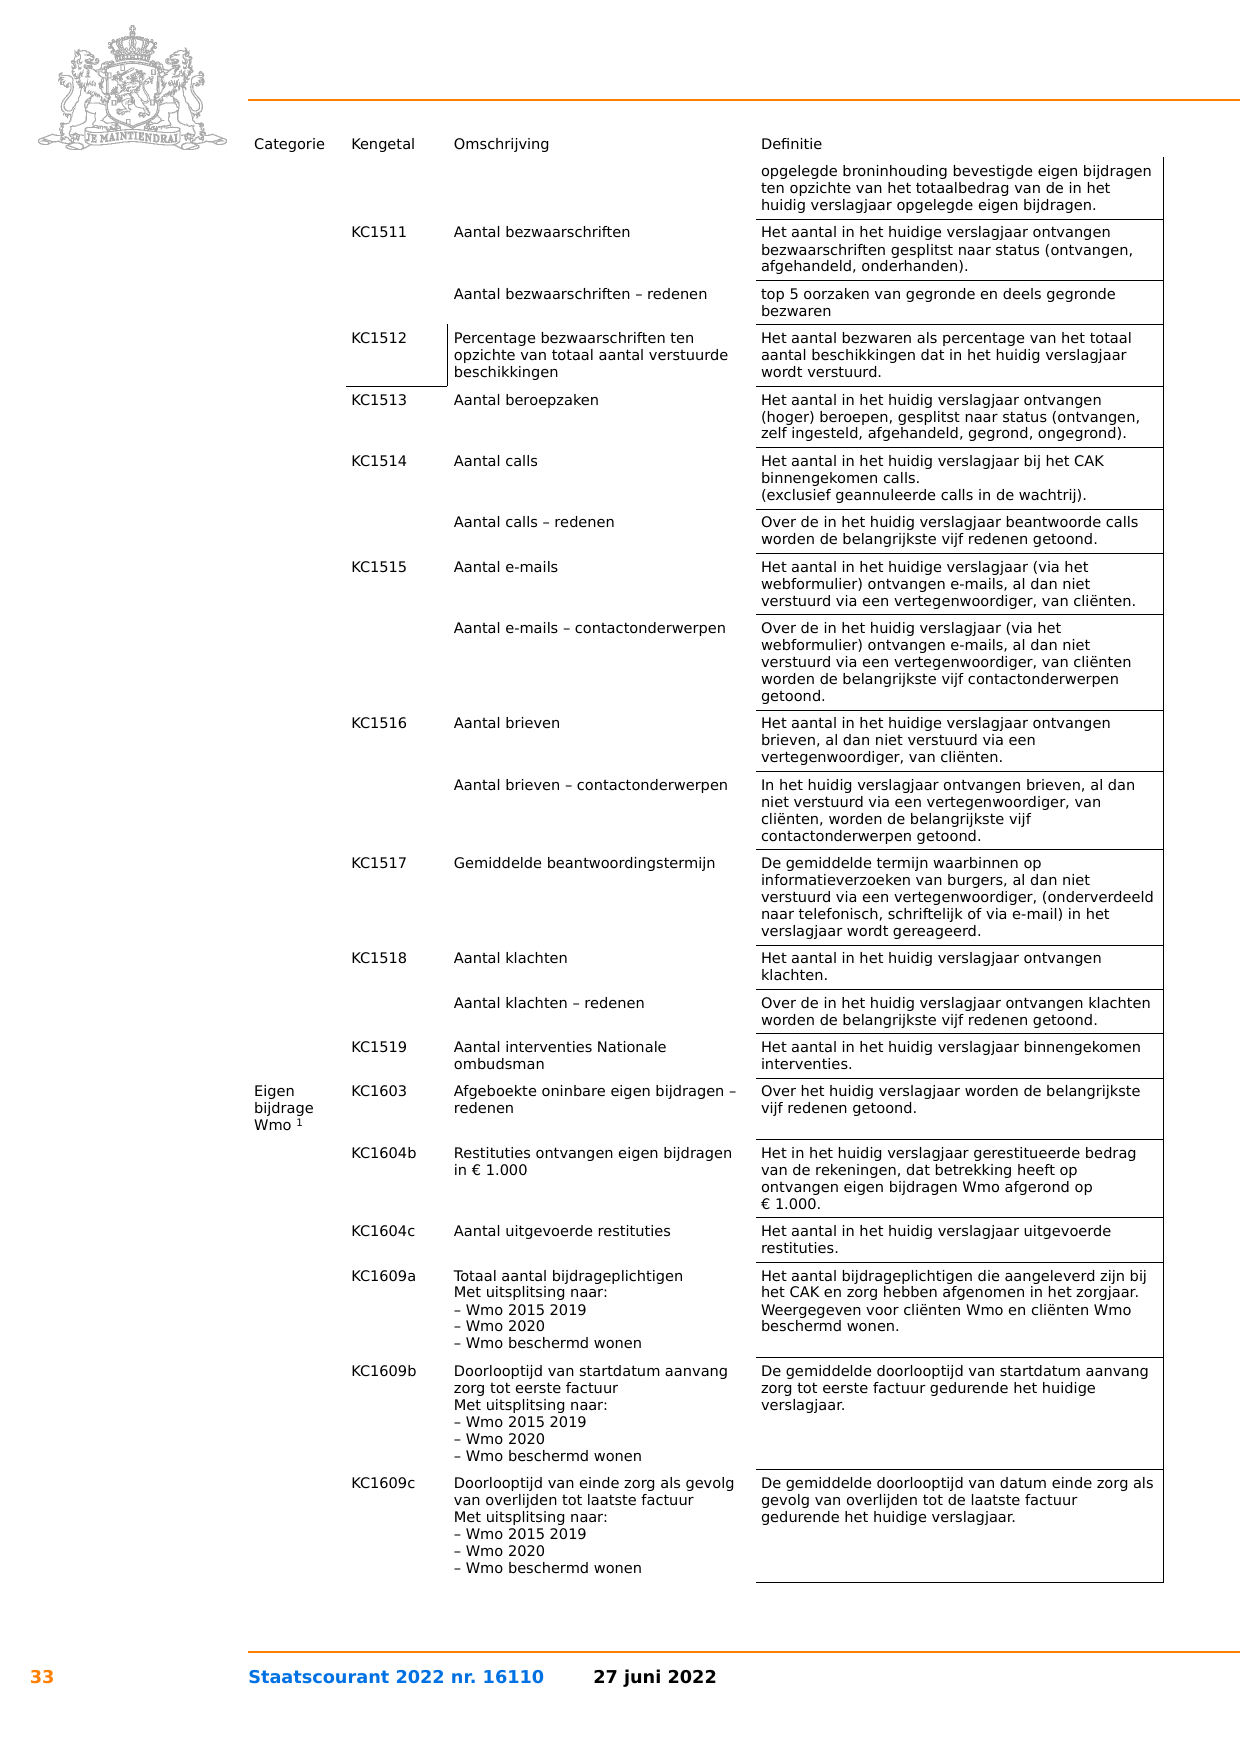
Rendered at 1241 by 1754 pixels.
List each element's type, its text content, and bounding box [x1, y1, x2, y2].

table_cell [346, 990, 447, 1033]
table_cell Aantal e-mails [448, 554, 754, 614]
table_cell Over het huidig verslagjaar worden de belangrijkste vijf redenen getoond. [756, 1079, 1163, 1139]
table_cell [249, 510, 344, 553]
table_cell Het aantal in het huidig verslagjaar bij het CAK binnengekomen calls. (exclusief geannuleerde calls in de wachtrij). [756, 448, 1163, 508]
table_cell Aantal calls – redenen [448, 510, 754, 553]
table_header Omschrijving [448, 131, 754, 157]
table_cell KC1518 [346, 946, 447, 989]
table_cell KC1511 [346, 220, 447, 324]
table_cell Aantal klachten – redenen [448, 990, 754, 1033]
table_cell Het aantal in het huidig verslagjaar ontvangen klachten. [756, 946, 1163, 989]
table_cell Het aantal bezwaren als percentage van het totaal aantal beschikkingen dat in het huidig verslagjaar wordt verstuurd. [756, 325, 1163, 386]
table_cell top 5 oorzaken van gegronde en deels gegronde bezwaren [756, 281, 1163, 324]
table_cell Aantal beroepzaken [448, 387, 754, 447]
table_cell [249, 1140, 344, 1217]
table_cell Het aantal in het huidige verslagjaar ontvangen bezwaarschriften gesplitst naar status (ontvangen, afgehandeld, onderhanden). [756, 220, 1163, 280]
table_cell In het huidig verslagjaar ontvangen brieven, al dan niet verstuurd via een vertegenwoordiger, van cliënten, worden de belangrijkste vijf contactonderwerpen getoond. [756, 772, 1163, 849]
table_cell [249, 1358, 344, 1469]
table_cell KC1609c [346, 1470, 447, 1582]
table_cell Over de in het huidig verslagjaar beantwoorde calls worden de belangrijkste vijf redenen getoond. [756, 510, 1163, 553]
table_cell Het aantal in het huidig verslagjaar binnengekomen interventies. [756, 1034, 1163, 1078]
table_cell Het in het huidig verslagjaar gerestitueerde bedrag van de rekeningen, dat betrekking heeft op ontvangen eigen bijdragen Wmo afgerond op € 1.000. [756, 1140, 1163, 1217]
table_cell Totaal aantal bijdrageplichtigen Met uitsplitsing naar: – Wmo 2015 2019 – Wmo 2020 – Wmo beschermd wonen [448, 1263, 754, 1357]
table_cell Aantal bezwaarschriften [448, 220, 754, 280]
table_cell Aantal klachten [448, 946, 754, 989]
table_cell KC1519 [346, 1034, 447, 1078]
table_cell Over de in het huidig verslagjaar (via het webformulier) ontvangen e-mails, al dan niet verstuurd via een vertegenwoordiger, van cliënten worden de belangrijkste vijf contactonderwerpen getoond. [756, 615, 1163, 709]
table_cell [346, 772, 447, 849]
table_cell [249, 220, 344, 280]
table_cell Restituties ontvangen eigen bijdragen in € 1.000 [448, 1140, 754, 1217]
table_cell KC1517 [346, 850, 447, 944]
table_cell [448, 158, 754, 219]
table_cell KC1609a [346, 1263, 447, 1357]
table_cell Het aantal in het huidig verslagjaar ontvangen (hoger) beroepen, gesplitst naar status (ontvangen, zelf ingesteld, afgehandeld, gegrond, ongegrond). [756, 387, 1163, 447]
table_cell [249, 850, 344, 944]
table_cell Over de in het huidig verslagjaar ontvangen klachten worden de belangrijkste vijf redenen getoond. [756, 990, 1163, 1033]
picture [38, 25, 227, 150]
table_cell De gemiddelde termijn waarbinnen op informatieverzoeken van burgers, al dan niet verstuurd via een vertegenwoordiger, (onderverdeeld naar telefonisch, schriftelijk of via e-mail) in het verslagjaar wordt gereageerd. [756, 850, 1163, 944]
table_cell [249, 711, 344, 771]
table_cell [346, 510, 447, 553]
table_cell [249, 1034, 344, 1078]
table_cell Aantal brieven [448, 711, 754, 771]
table_cell Afgeboekte oninbare eigen bijdragen – redenen [448, 1079, 754, 1139]
table_cell Het aantal in het huidig verslagjaar uitgevoerde restituties. [756, 1218, 1163, 1262]
table_cell KC1514 [346, 448, 447, 508]
table_cell [249, 1218, 344, 1262]
table_cell Aantal brieven – contactonderwerpen [448, 772, 754, 849]
table_cell Het aantal bijdrageplichtigen die aangeleverd zijn bij het CAK en zorg hebben afgenomen in het zorgjaar. Weergegeven voor cliënten Wmo en cliënten Wmo beschermd wonen. [756, 1263, 1163, 1357]
table_cell [249, 1263, 344, 1357]
table_cell [346, 615, 447, 709]
table_cell [249, 772, 344, 849]
table_cell Doorlooptijd van einde zorg als gevolg van overlijden tot laatste factuur Met uitsplitsing naar: – Wmo 2015 2019 – Wmo 2020 – Wmo beschermd wonen [448, 1470, 754, 1582]
table_cell Aantal e-mails – contactonderwerpen [448, 615, 754, 709]
table_cell KC1512 [346, 325, 447, 386]
table_cell [249, 325, 344, 386]
table_header Kengetal [346, 131, 447, 157]
table_cell Het aantal in het huidige verslagjaar (via het webformulier) ontvangen e-mails, al dan niet verstuurd via een vertegenwoordiger, van cliënten. [756, 554, 1163, 614]
table_cell Aantal uitgevoerde restituties [448, 1218, 754, 1262]
table_cell Het aantal in het huidige verslagjaar ontvangen brieven, al dan niet verstuurd via een vertegenwoordiger, van cliënten. [756, 711, 1163, 771]
table_cell KC1609b [346, 1358, 447, 1469]
table_cell Doorlooptijd van startdatum aanvang zorg tot eerste factuur Met uitsplitsing naar: – Wmo 2015 2019 – Wmo 2020 – Wmo beschermd wonen [448, 1358, 754, 1469]
table_cell [249, 387, 344, 447]
table_cell KC1516 [346, 711, 447, 771]
table_cell [249, 946, 344, 989]
table_cell [249, 281, 344, 324]
table_cell KC1604c [346, 1218, 447, 1262]
table_cell Aantal calls [448, 448, 754, 508]
table_cell Percentage bezwaarschriften ten opzichte van totaal aantal verstuurde beschikkingen [448, 325, 754, 386]
table_cell [249, 615, 344, 709]
table_cell [346, 158, 447, 219]
table_header Definitie [756, 131, 1163, 157]
table_cell KC1515 [346, 554, 447, 614]
table_cell KC1603 [346, 1079, 447, 1139]
table_cell Aantal bezwaarschriften – redenen [448, 281, 754, 324]
table_cell [249, 1470, 344, 1582]
table_cell Gemiddelde beantwoordingstermijn [448, 850, 754, 944]
table_cell Aantal interventies Nationale ombudsman [448, 1034, 754, 1078]
table_cell Eigen bijdrage Wmo 1 [249, 1079, 344, 1139]
table_cell De gemiddelde doorlooptijd van startdatum aanvang zorg tot eerste factuur gedurende het huidige verslagjaar. [756, 1358, 1163, 1469]
table_cell KC1604b [346, 1140, 447, 1217]
table_cell [249, 554, 344, 614]
table_header Categorie [249, 131, 344, 157]
table_cell KC1513 [346, 387, 447, 447]
table_cell [249, 990, 344, 1033]
table_cell opgelegde broninhouding bevestigde eigen bijdragen ten opzichte van het totaalbedrag van de in het huidig verslagjaar opgelegde eigen bijdragen. [756, 158, 1163, 219]
table_cell De gemiddelde doorlooptijd van datum einde zorg als gevolg van overlijden tot de laatste factuur gedurende het huidige verslagjaar. [756, 1470, 1163, 1582]
table_cell [249, 448, 344, 508]
table_cell [249, 158, 344, 219]
